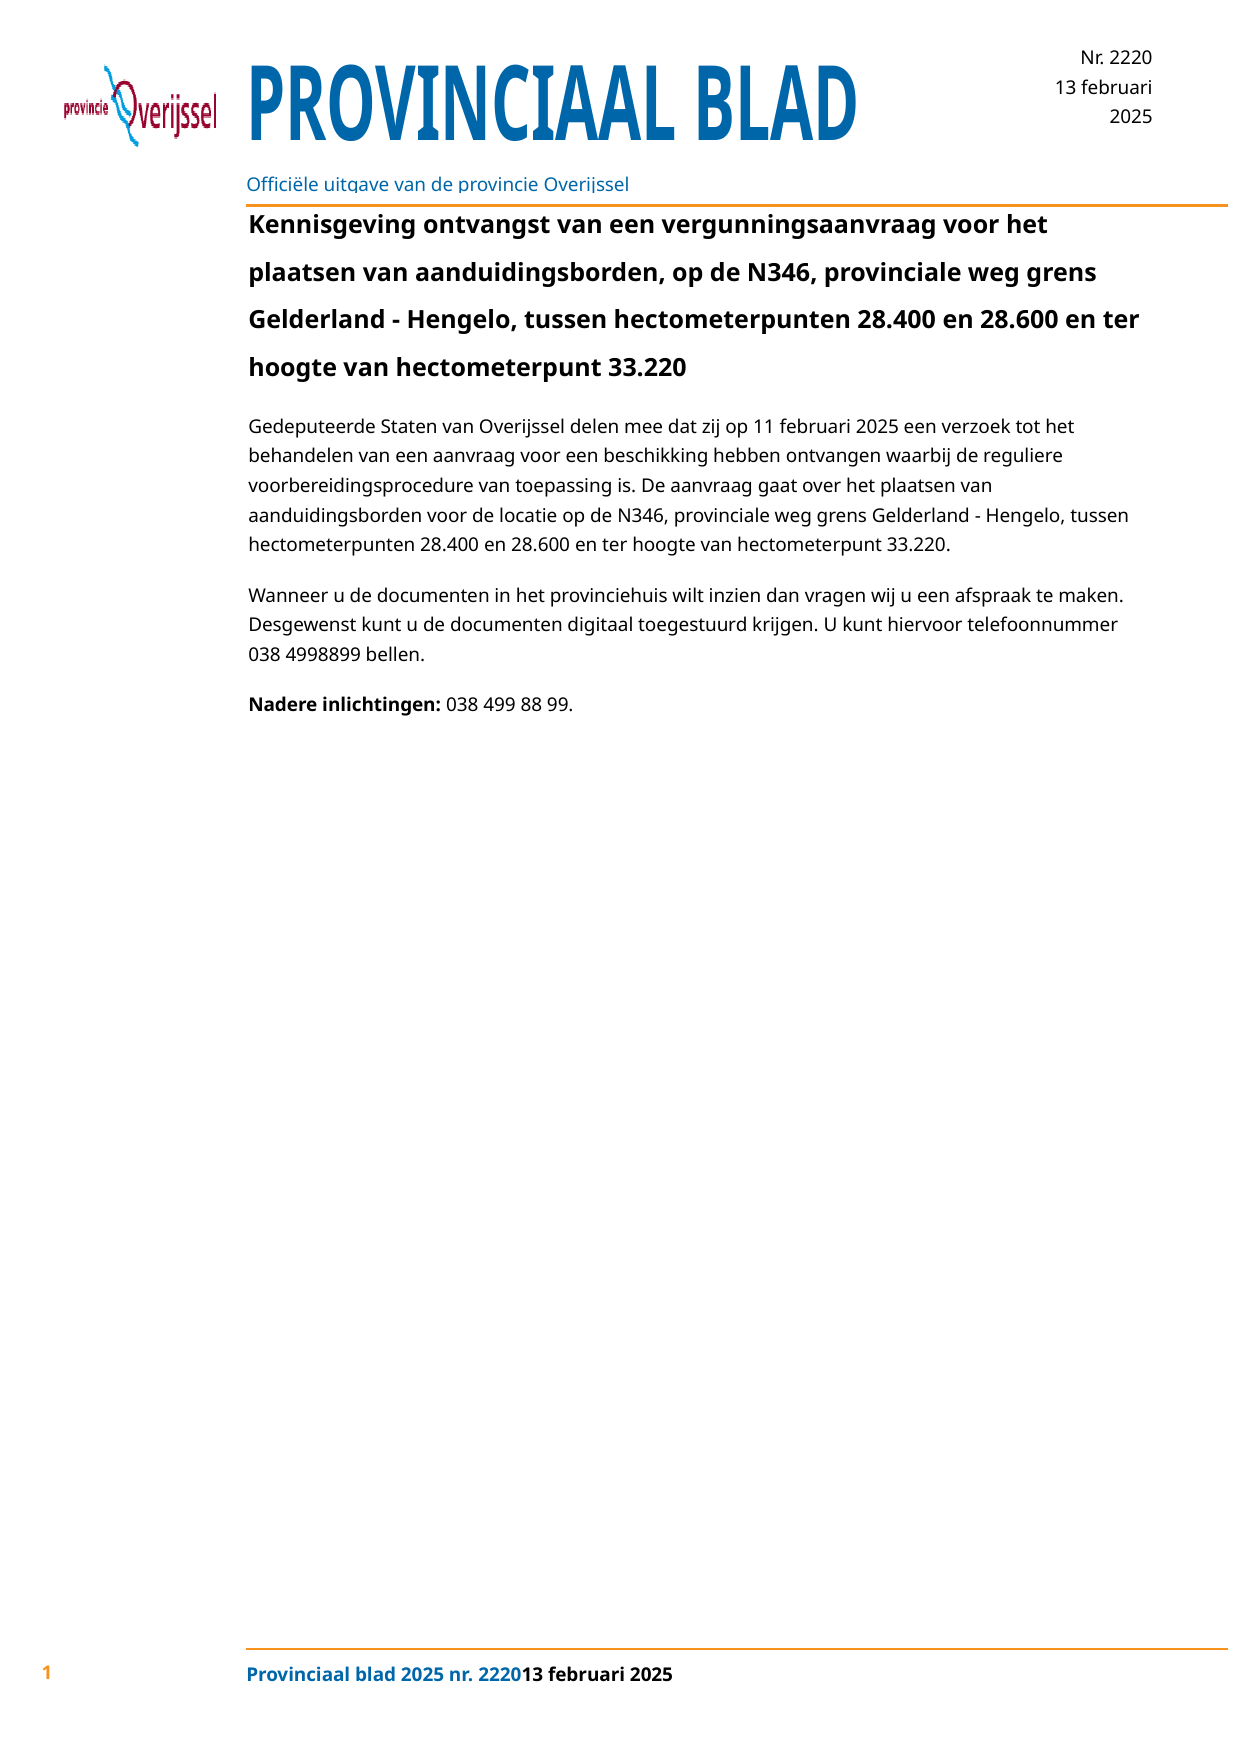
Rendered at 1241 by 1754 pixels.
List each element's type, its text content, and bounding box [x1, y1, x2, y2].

text Gedeputeerde Staten van Overijssel delen mee dat zij op 11 februari 2025 een verzoek tot het behandelen van een aanvraag voor een beschikking hebben ontvangen waarbij de reguliere voorbereidingsprocedure van toepassing is. De aanvraag gaat over het plaatsen van aanduidingsborden voor de locatie op de N346, provinciale weg grens Gelderland - Hengelo, tussen hectometerpunten 28.400 en 28.600 en ter hoogte van hectometerpunt 33.220. [248, 413, 1152, 557]
text Nadere inlichtingen: 038 499 88 99. [248, 691, 1152, 717]
text Wanneer u de documenten in het provinciehuis wilt inzien dan vragen wij u een afspraak te maken. Desgewenst kunt u de documenten digitaal toegestuurd krijgen. U kunt hiervoor telefoonnummer 038 4998899 bellen. [248, 582, 1152, 667]
text Kennisgeving ontvangst van een vergunningsaanvraag voor het plaatsen van aanduidingsborden, op de N346, provinciale weg grens Gelderland - Hengelo, tussen hectometerpunten 28.400 en 28.600 en ter hoogte van hectometerpunt 33.220 [248, 207, 1152, 384]
picture [41, 47, 231, 172]
